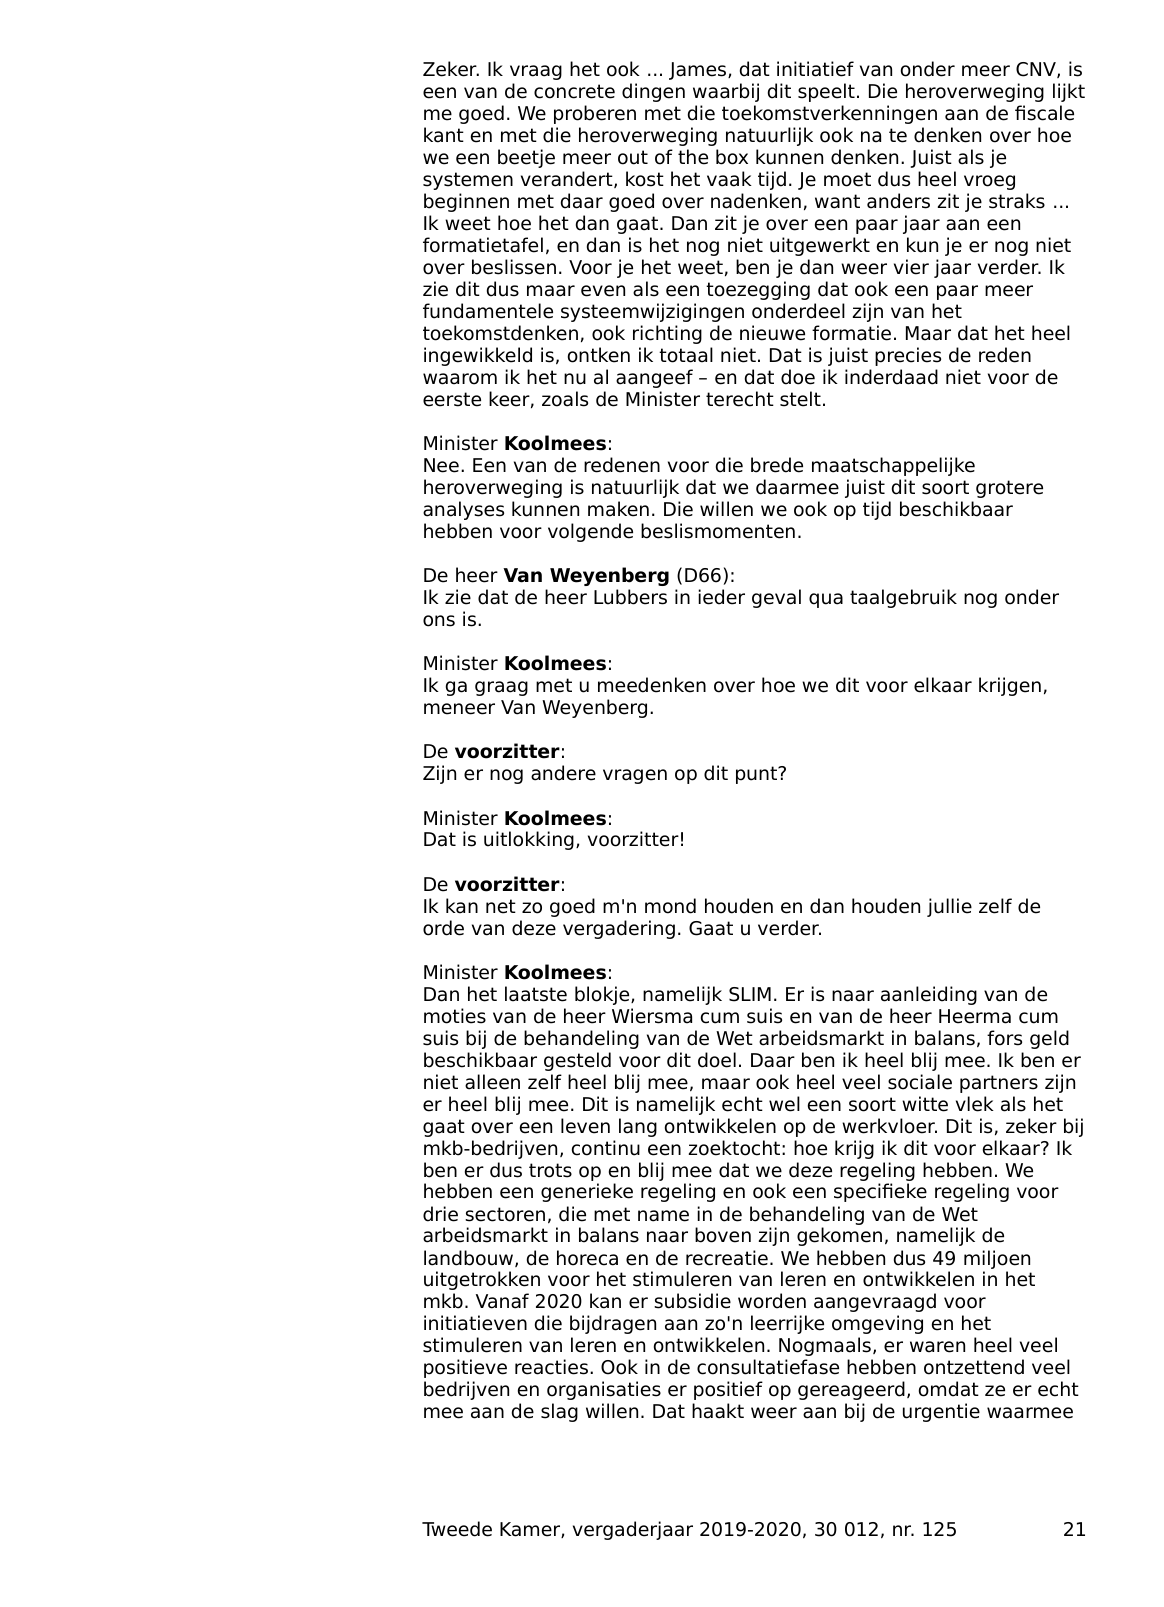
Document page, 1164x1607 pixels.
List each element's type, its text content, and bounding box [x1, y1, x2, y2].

text Minister Koolmees: [422, 807, 1087, 829]
text De voorzitter: [422, 741, 1087, 763]
text Dat is uitlokking, voorzitter! [422, 829, 1087, 851]
text Nee. Een van de redenen voor die brede maatschappelijke heroverweging is natuurlijk dat we daarmee juist dit soort grotere analyses kunnen maken. Die willen we ook op tijd beschikbaar hebben voor volgende beslismomenten. [422, 455, 1087, 543]
text Minister Koolmees: [422, 962, 1087, 984]
text Zijn er nog andere vragen op dit punt? [422, 763, 1087, 785]
text De heer Van Weyenberg (D66): [422, 565, 1087, 587]
text Zeker. Ik vraag het ook ... James, dat initiatief van onder meer CNV, is een van de concrete dingen waarbij dit speelt. Die heroverweging lijkt me goed. We proberen met die toekomstverkenningen aan de fiscale kant en met die heroverweging natuurlijk ook na te denken over hoe we een beetje meer out of the box kunnen denken. Juist als je systemen verandert, kost het vaak tijd. Je moet dus heel vroeg beginnen met daar goed over nadenken, want anders zit je straks ... Ik weet hoe het dan gaat. Dan zit je over een paar jaar aan een formatietafel, en dan is het nog niet uitgewerkt en kun je er nog niet over beslissen. Voor je het weet, ben je dan weer vier jaar verder. Ik zie dit dus maar even als een toezegging dat ook een paar meer fundamentele systeemwijzigingen onderdeel zijn van het toekomstdenken, ook richting de nieuwe formatie. Maar dat het heel ingewikkeld is, ontken ik totaal niet. Dat is juist precies de reden waarom ik het nu al aangeef – en dat doe ik inderdaad niet voor de eerste keer, zoals de Minister terecht stelt. [422, 59, 1087, 411]
text Ik zie dat de heer Lubbers in ieder geval qua taalgebruik nog onder ons is. [422, 587, 1087, 631]
text Ik ga graag met u meedenken over hoe we dit voor elkaar krijgen, meneer Van Weyenberg. [422, 675, 1087, 719]
text Minister Koolmees: [422, 433, 1087, 455]
text Minister Koolmees: [422, 653, 1087, 675]
text De voorzitter: [422, 873, 1087, 896]
text Dan het laatste blokje, namelijk SLIM. Er is naar aanleiding van de moties van de heer Wiersma cum suis en van de heer Heerma cum suis bij de behandeling van de Wet arbeidsmarkt in balans, fors geld beschikbaar gesteld voor dit doel. Daar ben ik heel blij mee. Ik ben er niet alleen zelf heel blij mee, maar ook heel veel sociale partners zijn er heel blij mee. Dit is namelijk echt wel een soort witte vlek als het gaat over een leven lang ontwikkelen op de werkvloer. Dit is, zeker bij mkb-bedrijven, continu een zoektocht: hoe krijg ik dit voor elkaar? Ik ben er dus trots op en blij mee dat we deze regeling hebben. We hebben een generieke regeling en ook een specifieke regeling voor drie sectoren, die met name in de behandeling van de Wet arbeidsmarkt in balans naar boven zijn gekomen, namelijk de landbouw, de horeca en de recreatie. We hebben dus 49 miljoen uitgetrokken voor het stimuleren van leren en ontwikkelen in het mkb. Vanaf 2020 kan er subsidie worden aangevraagd voor initiatieven die bijdragen aan zo'n leerrijke omgeving en het stimuleren van leren en ontwikkelen. Nogmaals, er waren heel veel positieve reacties. Ook in de consultatiefase hebben ontzettend veel bedrijven en organisaties er positief op gereageerd, omdat ze er echt mee aan de slag willen. Dat haakt weer aan bij de urgentie waarmee [422, 984, 1087, 1423]
text Ik kan net zo goed m'n mond houden en dan houden jullie zelf de orde van deze vergadering. Gaat u verder. [422, 896, 1087, 939]
